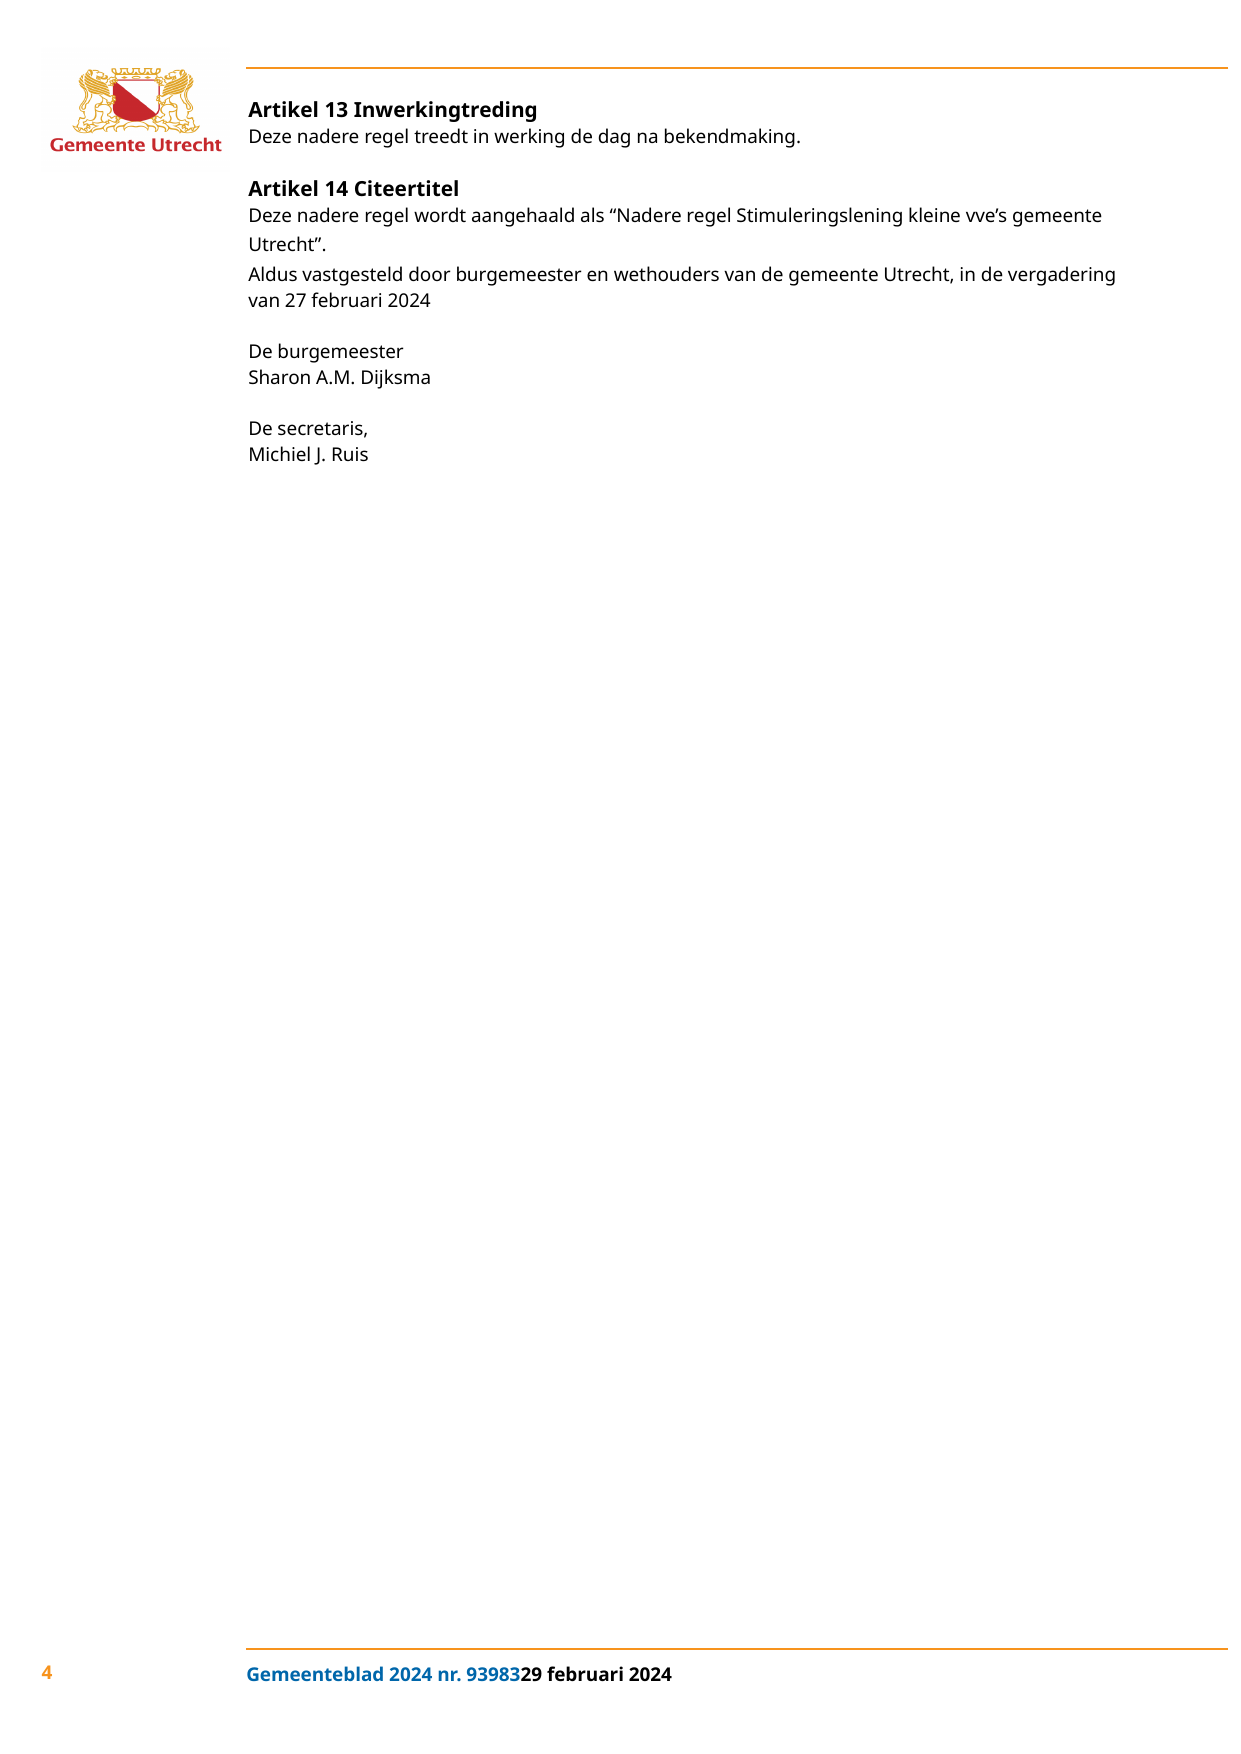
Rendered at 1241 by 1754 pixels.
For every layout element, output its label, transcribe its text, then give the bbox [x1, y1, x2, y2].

text Michiel J. Ruis [248, 441, 1152, 467]
text Deze nadere regel wordt aangehaald als “Nadere regel Stimuleringslening kleine vve’s gemeente Utrecht”. [248, 202, 1152, 257]
text De secretaris, [248, 416, 1152, 441]
text Artikel 13 Inwerkingtreding [248, 95, 1152, 123]
text Aldus vastgesteld door burgemeester en wethouders van de gemeente Utrecht, in de vergadering van 27 februari 2024 [248, 261, 1152, 313]
text Deze nadere regel treedt in werking de dag na bekendmaking. [248, 123, 1152, 149]
picture [41, 47, 231, 172]
text Sharon A.M. Dijksma [248, 364, 1152, 390]
text De burgemeester [248, 338, 1152, 364]
text Artikel 14 Citeertitel [248, 174, 1152, 202]
